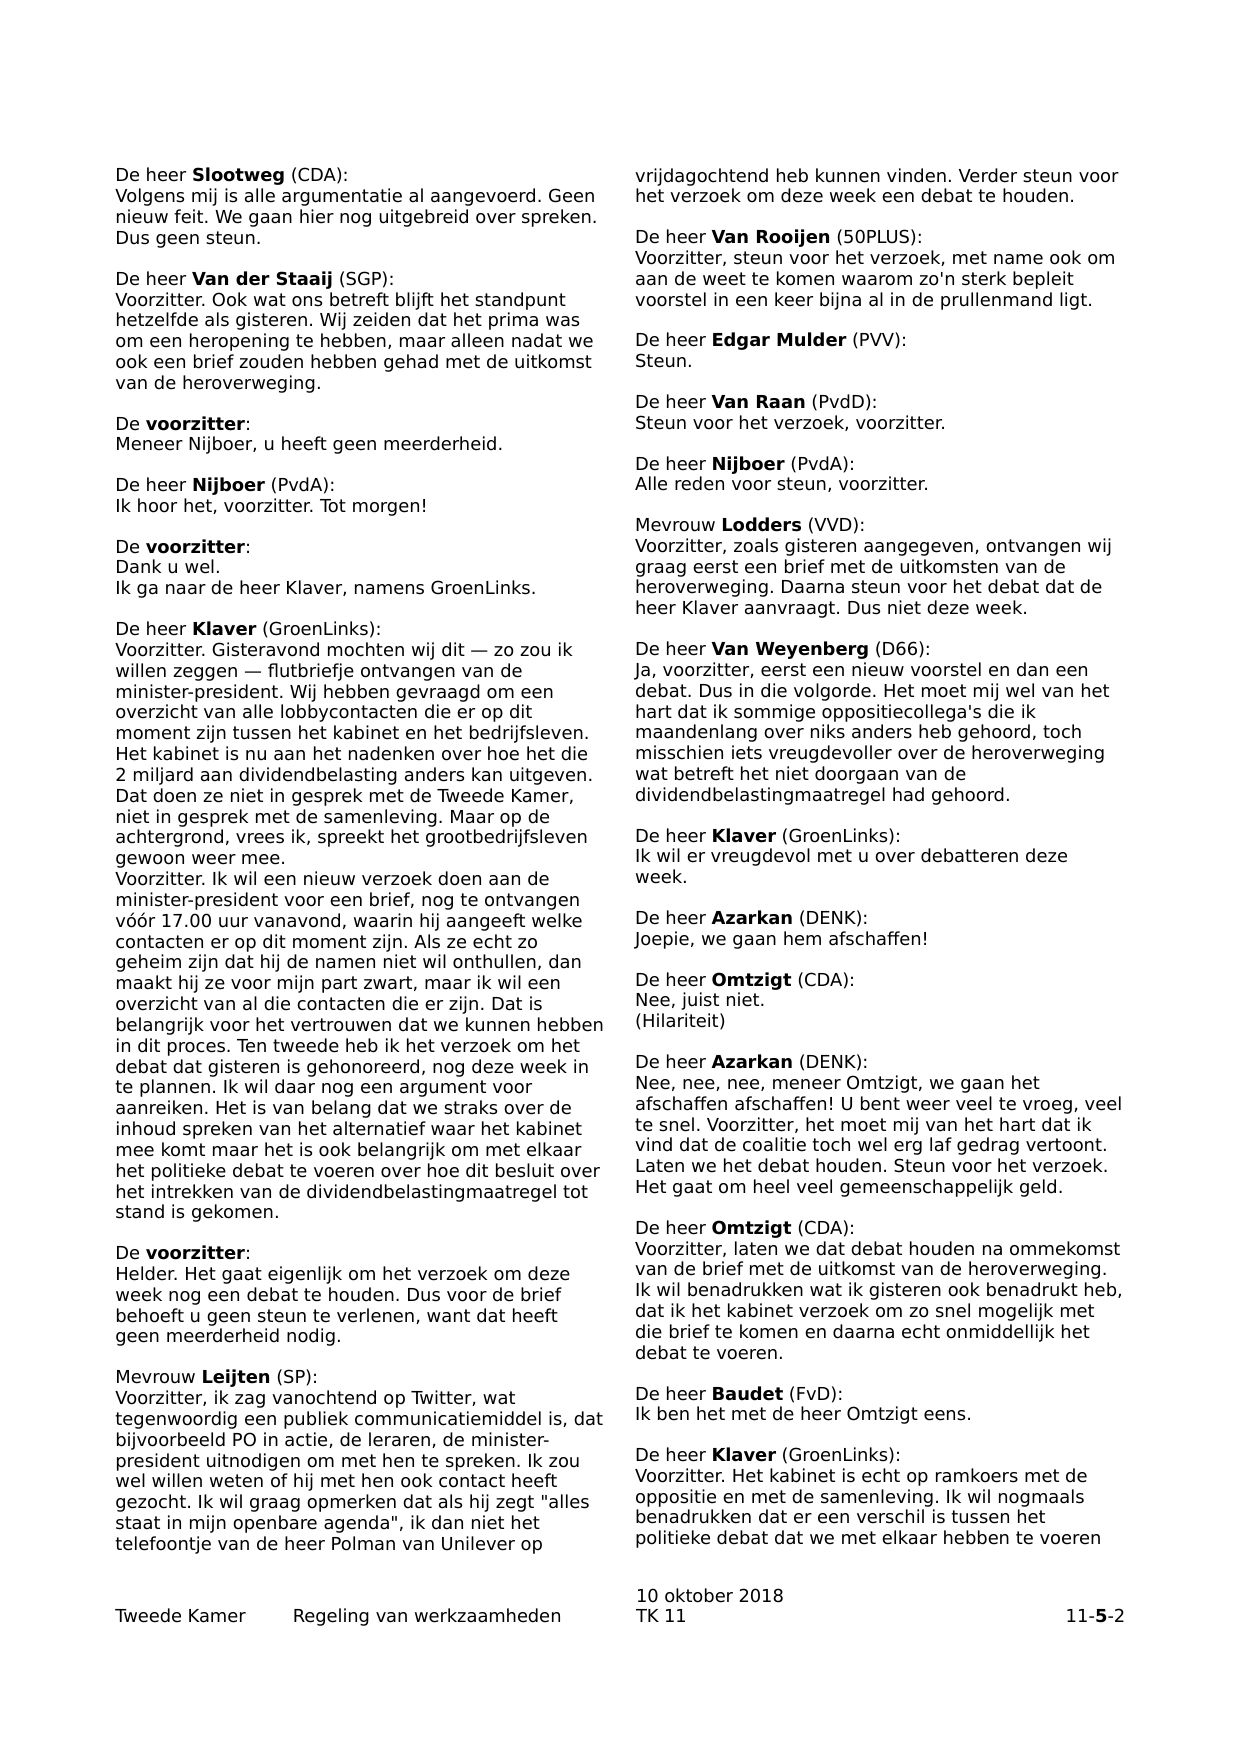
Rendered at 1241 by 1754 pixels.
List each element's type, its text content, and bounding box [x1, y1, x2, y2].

text Voorzitter, laten we dat debat houden na ommekomst van de brief met de uitkomst van de heroverweging. Ik wil benadrukken wat ik gisteren ook benadrukt heb, dat ik het kabinet verzoek om zo snel mogelijk met die brief te komen en daarna echt onmiddellijk het debat te voeren. [635, 1238, 1125, 1363]
text Ja, voorzitter, eerst een nieuw voorstel en dan een debat. Dus in die volgorde. Het moet mij wel van het hart dat ik sommige oppositiecollega's die ik maandenlang over niks anders heb gehoord, toch misschien iets vreugdevoller over de heroverweging wat betreft het niet doorgaan van de dividendbelastingmaatregel had gehoord. [635, 660, 1125, 806]
text De heer Azarkan (DENK): [635, 1052, 1125, 1073]
text De heer Van Raan (PvdD): [635, 392, 1125, 412]
text De heer Omtzigt (CDA): [635, 969, 1125, 990]
text Ik wil er vreugdevol met u over debatteren deze week. [635, 846, 1125, 888]
text De heer Klaver (GroenLinks): [635, 826, 1125, 846]
text Nee, nee, nee, meneer Omtzigt, we gaan het afschaffen afschaffen! U bent weer veel te vroeg, veel te snel. Voorzitter, het moet mij van het hart dat ik vind dat de coalitie toch wel erg laf gedrag vertoont. Laten we het debat houden. Steun voor het verzoek. Het gaat om heel veel gemeenschappelijk geld. [635, 1073, 1125, 1198]
text vrijdagochtend heb kunnen vinden. Verder steun voor het verzoek om deze week een debat te houden. [635, 165, 1125, 207]
text De voorzitter: [115, 537, 605, 557]
text Volgens mij is alle argumentatie al aangevoerd. Geen nieuw feit. We gaan hier nog uitgebreid over spreken. Dus geen steun. [115, 186, 605, 248]
text Ik ga naar de heer Klaver, namens GroenLinks. [115, 578, 605, 599]
text De heer Van der Staaij (SGP): [115, 268, 605, 289]
text Alle reden voor steun, voorzitter. [635, 474, 1125, 495]
text De heer Azarkan (DENK): [635, 908, 1125, 929]
text De voorzitter: [115, 413, 605, 434]
text Mevrouw Lodders (VVD): [635, 515, 1125, 536]
text De heer Edgar Mulder (PVV): [635, 330, 1125, 351]
text Voorzitter. Ook wat ons betreft blijft het standpunt hetzelfde als gisteren. Wij zeiden dat het prima was om een heropening te hebben, maar alleen nadat we ook een brief zouden hebben gehad met de uitkomst van de heroverweging. [115, 289, 605, 393]
text Voorzitter, zoals gisteren aangegeven, ontvangen wij graag eerst een brief met de uitkomsten van de heroverweging. Daarna steun voor het debat dat de heer Klaver aanvraagt. Dus niet deze week. [635, 536, 1125, 619]
text De heer Nijboer (PvdA): [635, 453, 1125, 474]
text De heer Omtzigt (CDA): [635, 1218, 1125, 1238]
text Steun. [635, 351, 1125, 372]
text Mevrouw Leijten (SP): [115, 1367, 605, 1388]
text De heer Van Rooijen (50PLUS): [635, 227, 1125, 248]
text Voorzitter. Het kabinet is echt op ramkoers met de oppositie en met de samenleving. Ik wil nogmaals benadrukken dat er een verschil is tussen het politieke debat dat we met elkaar hebben te voeren [635, 1466, 1125, 1549]
text Ik hoor het, voorzitter. Tot morgen! [115, 496, 605, 517]
text Voorzitter, steun voor het verzoek, met name ook om aan de weet te komen waarom zo'n sterk bepleit voorstel in een keer bijna al in de prullenmand ligt. [635, 248, 1125, 310]
text De heer Slootweg (CDA): [115, 165, 605, 186]
text De voorzitter: [115, 1243, 605, 1264]
text Meneer Nijboer, u heeft geen meerderheid. [115, 434, 605, 455]
text De heer Baudet (FvD): [635, 1383, 1125, 1404]
text Dank u wel. [115, 557, 605, 578]
text De heer Van Weyenberg (D66): [635, 639, 1125, 660]
text De heer Nijboer (PvdA): [115, 475, 605, 496]
text Voorzitter, ik zag vanochtend op Twitter, wat tegenwoordig een publiek communicatiemiddel is, dat bijvoorbeeld PO in actie, de leraren, de minister-president uitnodigen om met hen te spreken. Ik zou wel willen weten of hij met hen ook contact heeft gezocht. Ik wil graag opmerken dat als hij zegt "alles staat in mijn openbare agenda", ik dan niet het telefoontje van de heer Polman van Unilever op [115, 1388, 605, 1554]
text Joepie, we gaan hem afschaffen! [635, 929, 1125, 949]
text Steun voor het verzoek, voorzitter. [635, 412, 1125, 433]
text Ik ben het met de heer Omtzigt eens. [635, 1404, 1125, 1425]
text (Hilariteit) [635, 1011, 1125, 1032]
text Helder. Het gaat eigenlijk om het verzoek om deze week nog een debat te houden. Dus voor de brief behoeft u geen steun te verlenen, want dat heeft geen meerderheid nodig. [115, 1264, 605, 1347]
text Voorzitter. Ik wil een nieuw verzoek doen aan de minister-president voor een brief, nog te ontvangen vóór 17.00 uur vanavond, waarin hij aangeeft welke contacten er op dit moment zijn. Als ze echt zo geheim zijn dat hij de namen niet wil onthullen, dan maakt hij ze voor mijn part zwart, maar ik wil een overzicht van al die contacten die er zijn. Dat is belangrijk voor het vertrouwen dat we kunnen hebben in dit proces. Ten tweede heb ik het verzoek om het debat dat gisteren is gehonoreerd, nog deze week in te plannen. Ik wil daar nog een argument voor aanreiken. Het is van belang dat we straks over de inhoud spreken van het alternatief waar het kabinet mee komt maar het is ook belangrijk om met elkaar het politieke debat te voeren over hoe dit besluit over het intrekken van de dividendbelastingmaatregel tot stand is gekomen. [115, 869, 605, 1223]
text De heer Klaver (GroenLinks): [115, 619, 605, 640]
text Voorzitter. Gisteravond mochten wij dit — zo zou ik willen zeggen — flutbriefje ontvangen van de minister-president. Wij hebben gevraagd om een overzicht van alle lobbycontacten die er op dit moment zijn tussen het kabinet en het bedrijfsleven. Het kabinet is nu aan het nadenken over hoe het die 2 miljard aan dividendbelasting anders kan uitgeven. Dat doen ze niet in gesprek met de Tweede Kamer, niet in gesprek met de samenleving. Maar op de achtergrond, vrees ik, spreekt het grootbedrijfsleven gewoon weer mee. [115, 640, 605, 869]
text Nee, juist niet. [635, 990, 1125, 1011]
text De heer Klaver (GroenLinks): [635, 1445, 1125, 1466]
